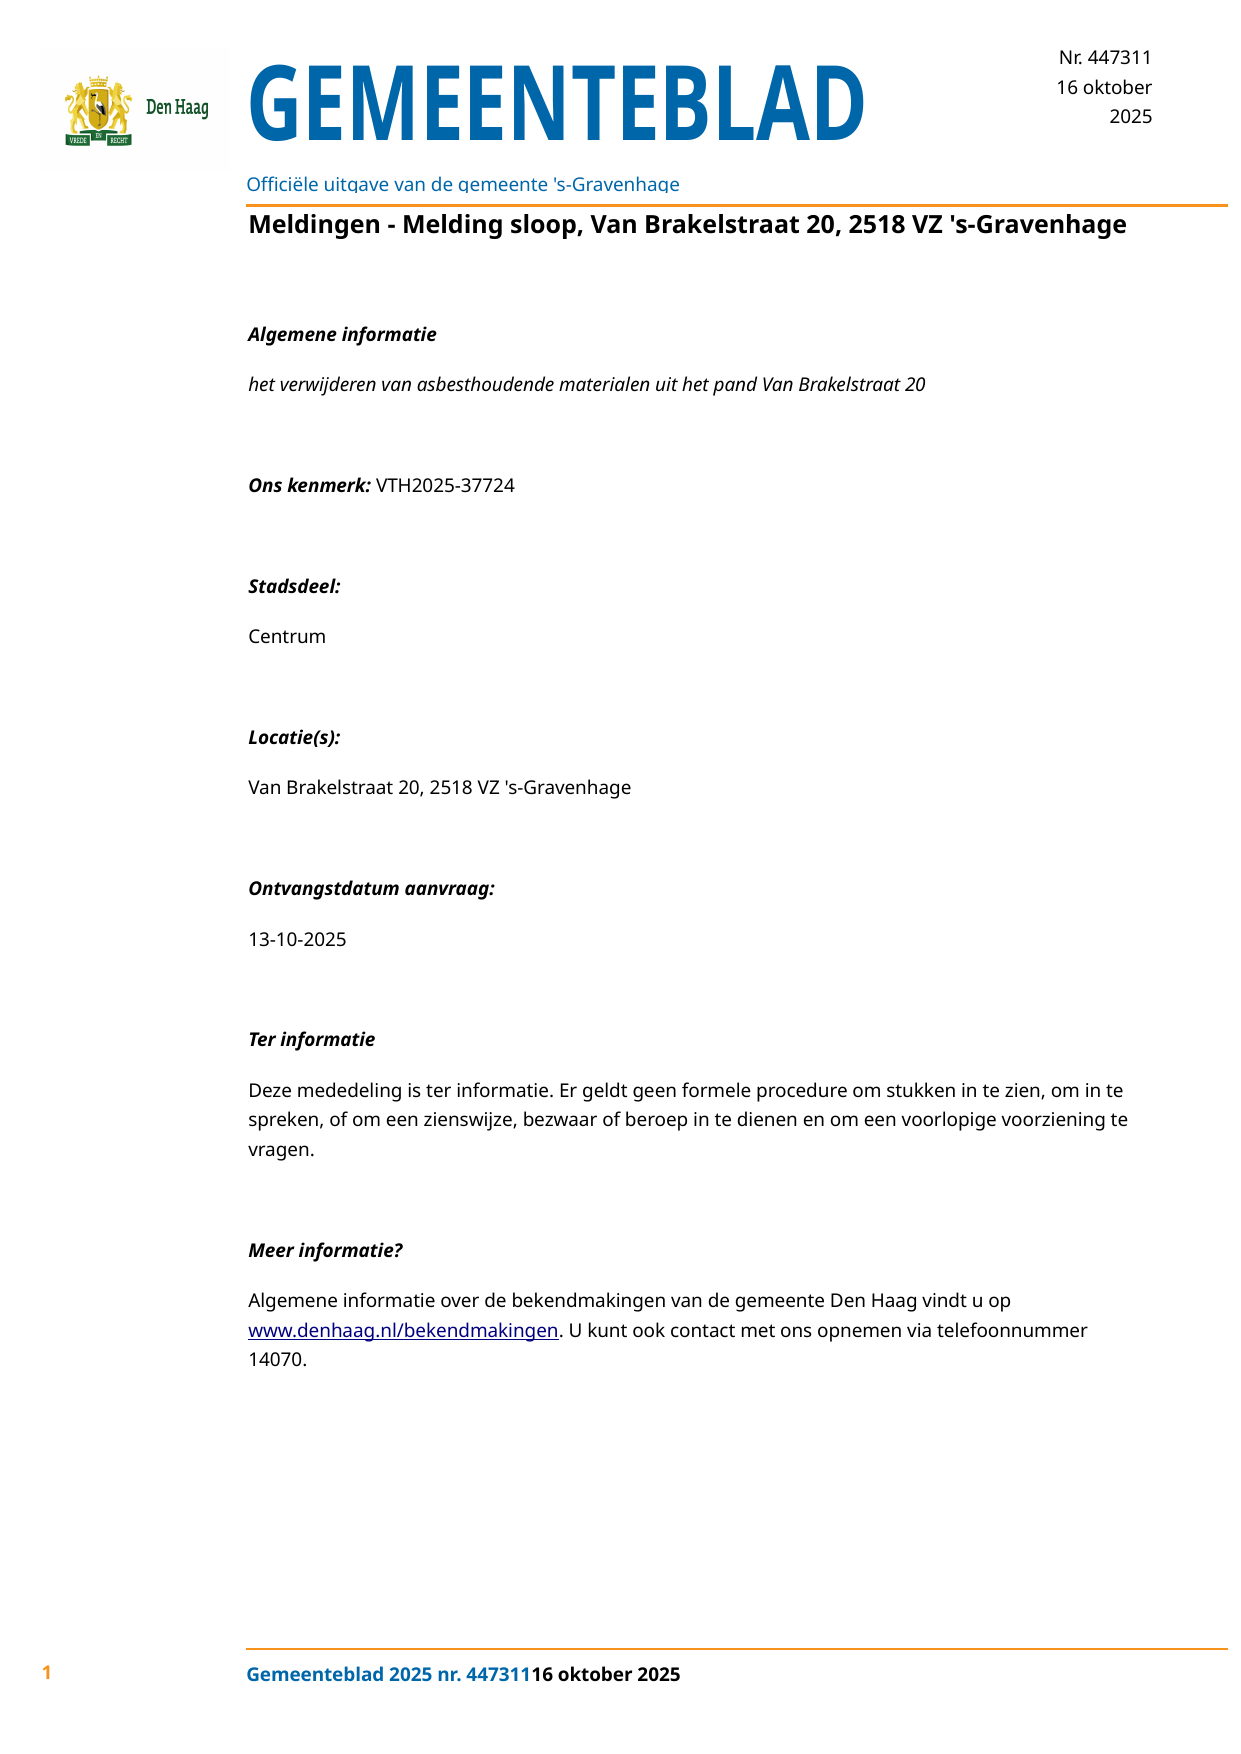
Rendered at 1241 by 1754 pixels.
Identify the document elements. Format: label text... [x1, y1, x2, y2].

text Centrum [248, 623, 1152, 649]
picture [41, 47, 231, 172]
text Locatie(s): [248, 724, 1152, 750]
text Stadsdeel: [248, 573, 1152, 598]
text Ontvangstdatum aanvraag: [248, 875, 1152, 901]
text Van Brakelstraat 20, 2518 VZ 's-Gravenhage [248, 774, 1152, 800]
text Deze mededeling is ter informatie. Er geldt geen formele procedure om stukken in te zien, om in te spreken, of om een zienswijze, bezwaar of beroep in te dienen en om een voorlopige voorziening te vragen. [248, 1077, 1152, 1162]
text Meer informatie? [248, 1237, 1152, 1263]
text 13-10-2025 [248, 926, 1152, 951]
text Ter informatie [248, 1027, 1152, 1052]
text het verwijderen van asbesthoudende materialen uit het pand Van Brakelstraat 20 [248, 371, 1152, 397]
text Algemene informatie over de bekendmakingen van de gemeente Den Haag vindt u op www.denhaag.nl/bekendmakingen. U kunt ook contact met ons opnemen via telefoonnummer 14070. [248, 1287, 1152, 1372]
text Algemene informatie [248, 321, 1152, 346]
text Meldingen - Melding sloop, Van Brakelstraat 20, 2518 VZ 's-Gravenhage [248, 207, 1152, 241]
text Ons kenmerk: VTH2025-37724 [248, 472, 1152, 498]
